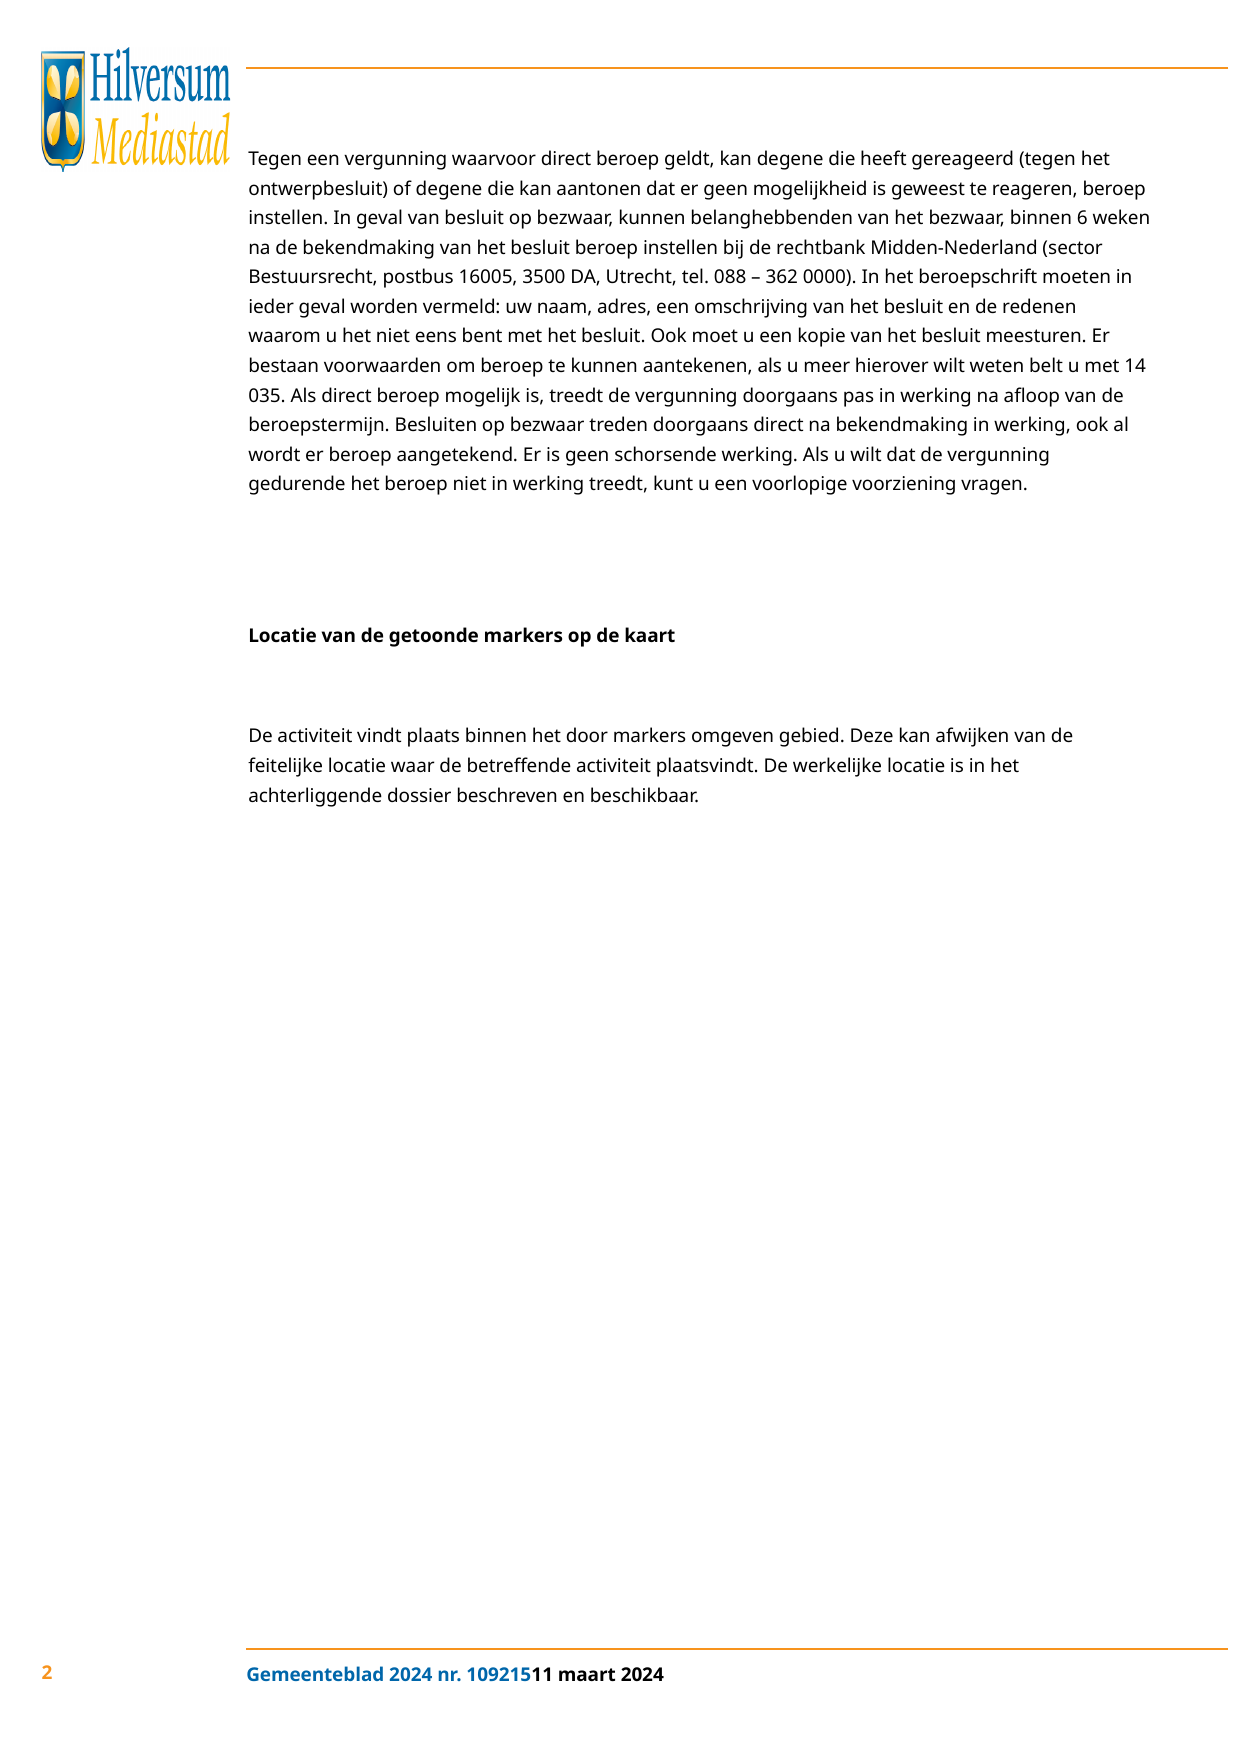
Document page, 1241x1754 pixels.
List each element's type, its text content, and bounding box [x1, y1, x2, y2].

picture [41, 47, 231, 172]
text De activiteit vindt plaats binnen het door markers omgeven gebied. Deze kan afwijken van de feitelijke locatie waar de betreffende activiteit plaatsvindt. De werkelijke locatie is in het achterliggende dossier beschreven en beschikbaar. [248, 723, 1152, 808]
text Tegen een vergunning waarvoor direct beroep geldt, kan degene die heeft gereageerd (tegen het ontwerpbesluit) of degene die kan aantonen dat er geen mogelijkheid is geweest te reageren, beroep instellen. In geval van besluit op bezwaar, kunnen belanghebbenden van het bezwaar, binnen 6 weken na de bekendmaking van het besluit beroep instellen bij de rechtbank Midden-Nederland (sector Bestuursrecht, postbus 16005, 3500 DA, Utrecht, tel. 088 – 362 0000). In het beroepschrift moeten in ieder geval worden vermeld: uw naam, adres, een omschrijving van het besluit en de redenen waarom u het niet eens bent met het besluit. Ook moet u een kopie van het besluit meesturen. Er bestaan voorwaarden om beroep te kunnen aantekenen, als u meer hierover wilt weten belt u met 14 035. Als direct beroep mogelijk is, treedt de vergunning doorgaans pas in werking na afloop van de beroepstermijn. Besluiten op bezwaar treden doorgaans direct na bekendmaking in werking, ook al wordt er beroep aangetekend. Er is geen schorsende werking. Als u wilt dat de vergunning gedurende het beroep niet in werking treedt, kunt u een voorlopige voorziening vragen. [248, 145, 1152, 496]
text Locatie van de getoonde markers op de kaart [248, 622, 1152, 648]
